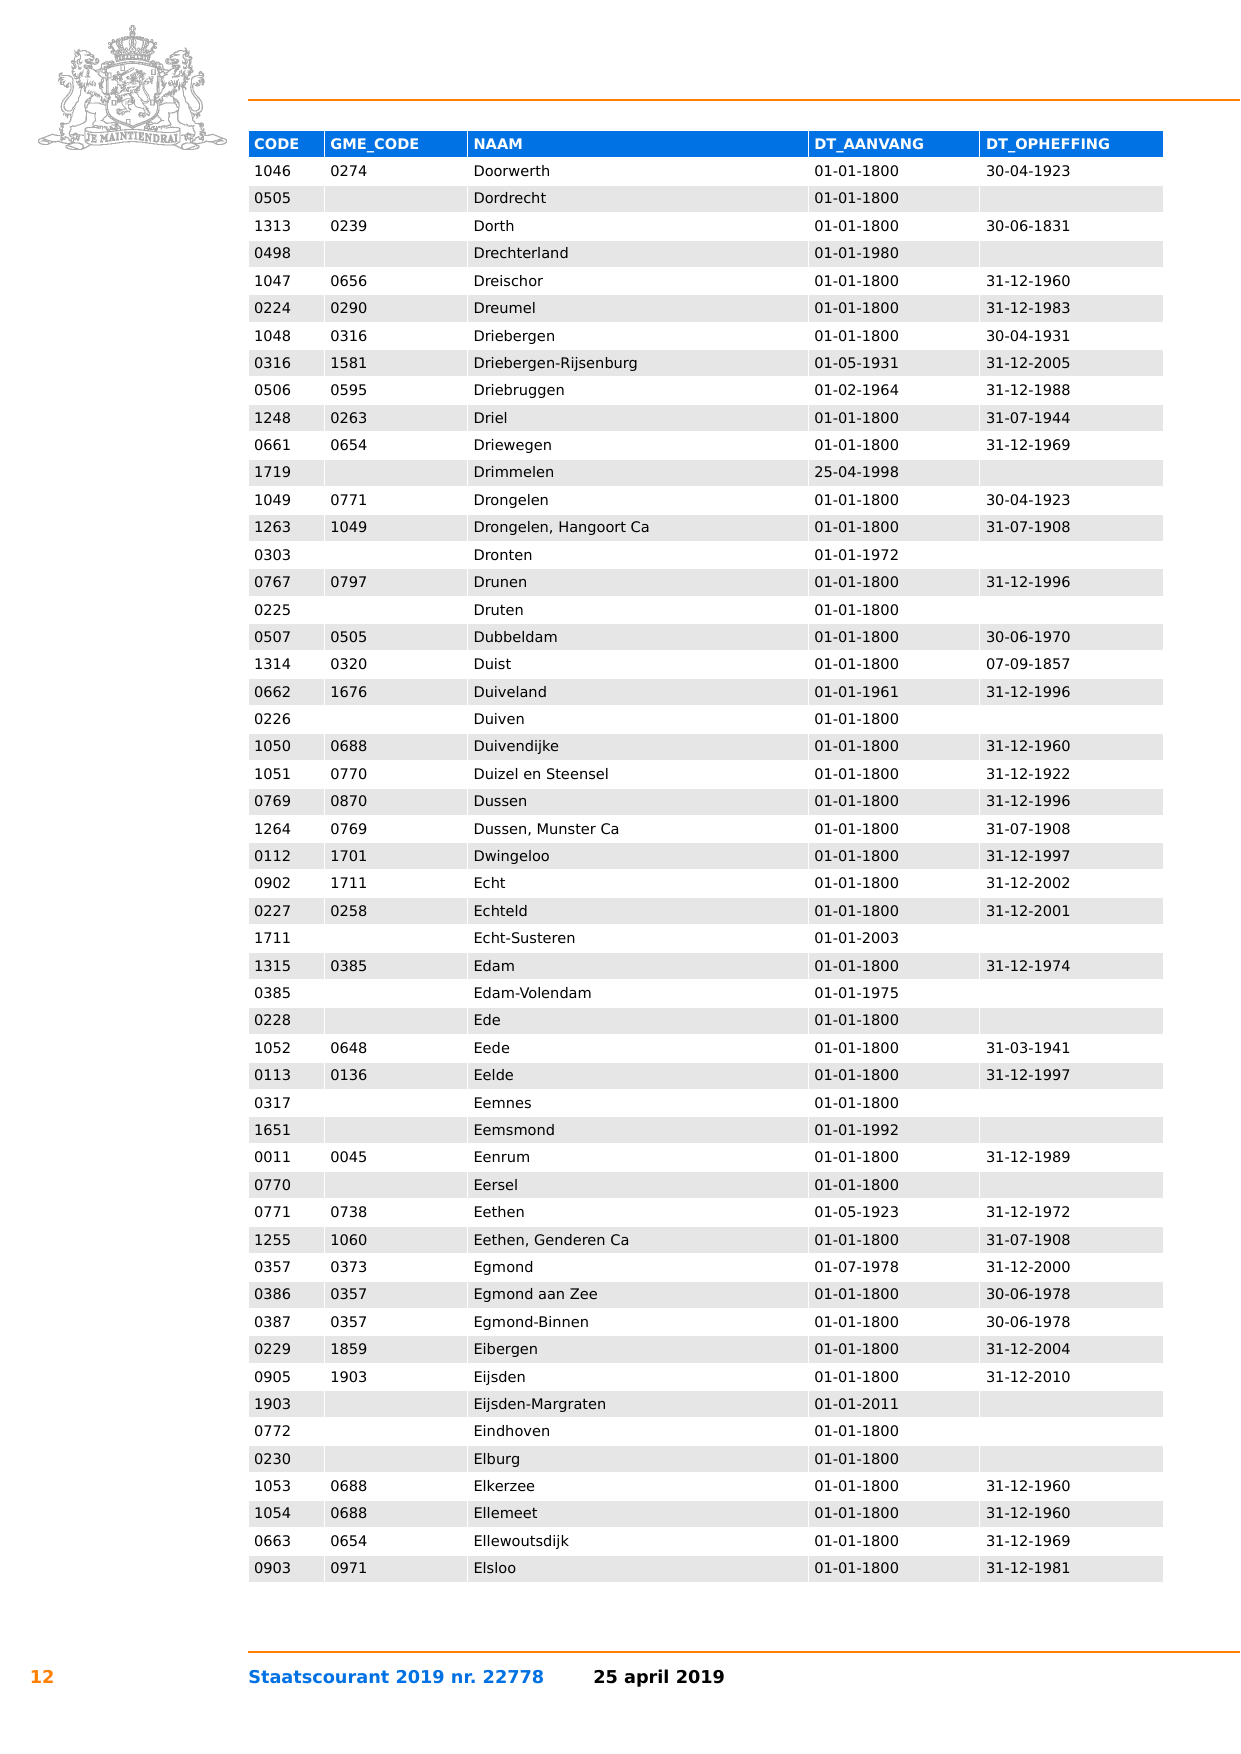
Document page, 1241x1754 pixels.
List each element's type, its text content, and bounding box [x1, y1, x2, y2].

table_cell 01-01-1800 [809, 1446, 979, 1472]
table_cell 31-12-1969 [980, 1528, 1163, 1554]
table_cell 0303 [249, 542, 324, 568]
table_cell 1903 [249, 1391, 324, 1417]
table_cell Edam [468, 953, 808, 979]
table_cell Dorth [468, 213, 808, 239]
table_cell 01-01-1800 [809, 1528, 979, 1554]
table_cell Egmond aan Zee [468, 1282, 808, 1308]
table_cell 0688 [325, 734, 467, 760]
table_cell 1314 [249, 651, 324, 678]
table_cell Elburg [468, 1446, 808, 1472]
table_cell Dussen, Munster Ca [468, 816, 808, 842]
table_cell 0661 [249, 432, 324, 459]
table_cell 01-01-1800 [809, 734, 979, 760]
table_cell 01-01-1800 [809, 268, 979, 294]
table_cell 0357 [249, 1254, 324, 1281]
table_cell 1719 [249, 460, 324, 486]
table_cell Dreischor [468, 268, 808, 294]
table_cell 0229 [249, 1336, 324, 1363]
table_cell 01-01-2003 [809, 925, 979, 952]
table_cell 31-12-1960 [980, 268, 1163, 294]
table_cell 31-12-1983 [980, 295, 1163, 322]
table_cell 1046 [249, 158, 324, 185]
table_cell 30-06-1970 [980, 624, 1163, 650]
table_cell Eethen, Genderen Ca [468, 1227, 808, 1253]
table_cell 0228 [249, 1008, 324, 1034]
table_cell Egmond [468, 1254, 808, 1281]
table_cell 1047 [249, 268, 324, 294]
table_cell 01-01-1800 [809, 515, 979, 541]
table_cell 0112 [249, 843, 324, 869]
table_cell 0902 [249, 871, 324, 897]
table_cell Drongelen [468, 487, 808, 513]
table_cell [980, 980, 1163, 1007]
table_cell 31-12-1996 [980, 789, 1163, 815]
table_cell 31-12-1996 [980, 569, 1163, 596]
table_cell 31-12-2005 [980, 350, 1163, 376]
table_cell 0373 [325, 1254, 467, 1281]
table_cell 01-01-1800 [809, 1172, 979, 1198]
table_cell 01-01-1800 [809, 1035, 979, 1061]
table_cell 01-01-1800 [809, 405, 979, 431]
table_cell Duivendijke [468, 734, 808, 760]
table_cell 0290 [325, 295, 467, 322]
table_cell 01-01-1800 [809, 186, 979, 212]
table_cell 0738 [325, 1199, 467, 1226]
table_cell [980, 925, 1163, 952]
table_cell 0595 [325, 378, 467, 404]
table_cell [325, 460, 467, 486]
table_cell 25-04-1998 [809, 460, 979, 486]
table_cell 0770 [249, 1172, 324, 1198]
table_cell 01-01-1800 [809, 1364, 979, 1390]
table_cell 1313 [249, 213, 324, 239]
table_cell 1049 [325, 515, 467, 541]
table_cell 01-01-1800 [809, 898, 979, 924]
table_cell 31-12-1989 [980, 1145, 1163, 1171]
table_cell 30-04-1931 [980, 323, 1163, 349]
table_cell 1651 [249, 1117, 324, 1143]
table_cell Eindhoven [468, 1419, 808, 1445]
table_cell 1711 [249, 925, 324, 952]
table_cell Echteld [468, 898, 808, 924]
table_cell 1315 [249, 953, 324, 979]
table_cell 0136 [325, 1063, 467, 1089]
table_cell 31-12-1922 [980, 761, 1163, 787]
table_cell [980, 1172, 1163, 1198]
table_cell 1264 [249, 816, 324, 842]
table_cell Dordrecht [468, 186, 808, 212]
table_cell 0045 [325, 1145, 467, 1171]
table_cell 1581 [325, 350, 467, 376]
table_cell 0688 [325, 1501, 467, 1527]
table_cell Eemnes [468, 1090, 808, 1116]
table_cell 0770 [325, 761, 467, 787]
table_cell 31-12-2001 [980, 898, 1163, 924]
picture [38, 25, 227, 150]
table_cell [980, 1391, 1163, 1417]
table_cell 0771 [325, 487, 467, 513]
table_cell Eenrum [468, 1145, 808, 1171]
table_cell Duist [468, 651, 808, 678]
table_cell 0648 [325, 1035, 467, 1061]
table_cell 31-12-2010 [980, 1364, 1163, 1390]
table_cell 0230 [249, 1446, 324, 1472]
table_cell 07-09-1857 [980, 651, 1163, 678]
table_cell 01-01-1972 [809, 542, 979, 568]
table_cell 0903 [249, 1556, 324, 1582]
table_cell 1248 [249, 405, 324, 431]
table_cell 0507 [249, 624, 324, 650]
table_cell 1051 [249, 761, 324, 787]
table_cell [980, 1117, 1163, 1143]
table_cell 01-01-1800 [809, 651, 979, 678]
table_cell 0905 [249, 1364, 324, 1390]
table_cell [325, 1117, 467, 1143]
table_cell Driewegen [468, 432, 808, 459]
table_cell 01-02-1964 [809, 378, 979, 404]
table_cell 1048 [249, 323, 324, 349]
table_cell 1903 [325, 1364, 467, 1390]
table_header CODE [249, 131, 324, 157]
table_cell [325, 980, 467, 1007]
table_cell 30-04-1923 [980, 487, 1163, 513]
table_cell 31-07-1944 [980, 405, 1163, 431]
table_cell 0505 [249, 186, 324, 212]
table_cell 0506 [249, 378, 324, 404]
table_cell 0971 [325, 1556, 467, 1582]
table_cell [325, 542, 467, 568]
table_cell 0771 [249, 1199, 324, 1226]
table_cell 0386 [249, 1282, 324, 1308]
table_cell 0654 [325, 432, 467, 459]
table_cell 01-01-1800 [809, 761, 979, 787]
table_cell 01-01-1800 [809, 597, 979, 623]
table_cell Driel [468, 405, 808, 431]
table_cell Eethen [468, 1199, 808, 1226]
table_cell Eelde [468, 1063, 808, 1089]
table_cell 0113 [249, 1063, 324, 1089]
table_cell 1054 [249, 1501, 324, 1527]
table_cell 0011 [249, 1145, 324, 1171]
table_cell 01-01-1800 [809, 432, 979, 459]
table_cell 31-12-2004 [980, 1336, 1163, 1363]
table_cell 31-12-1960 [980, 1501, 1163, 1527]
table_cell 30-04-1923 [980, 158, 1163, 185]
table_cell 01-07-1978 [809, 1254, 979, 1281]
table_cell Driebruggen [468, 378, 808, 404]
table_cell 01-01-1800 [809, 295, 979, 322]
table_cell 01-01-1800 [809, 158, 979, 185]
table_cell [325, 1419, 467, 1445]
table_cell 0225 [249, 597, 324, 623]
table_header DT_OPHEFFING [980, 131, 1163, 157]
table_cell [325, 597, 467, 623]
table_cell 31-12-1981 [980, 1556, 1163, 1582]
table_cell Eemsmond [468, 1117, 808, 1143]
table_cell 1711 [325, 871, 467, 897]
table_cell Elsloo [468, 1556, 808, 1582]
table_cell Eersel [468, 1172, 808, 1198]
table_cell 31-12-1996 [980, 679, 1163, 705]
table_cell 0769 [325, 816, 467, 842]
table_cell 1676 [325, 679, 467, 705]
table_cell 0263 [325, 405, 467, 431]
table_cell 01-01-1800 [809, 1336, 979, 1363]
table_header NAAM [468, 131, 808, 157]
table_cell 01-01-1800 [809, 789, 979, 815]
table_cell 31-12-2002 [980, 871, 1163, 897]
table_cell [325, 706, 467, 733]
table_cell [980, 186, 1163, 212]
table_cell [325, 241, 467, 267]
table_cell 1049 [249, 487, 324, 513]
table_cell [980, 1446, 1163, 1472]
table_cell 0505 [325, 624, 467, 650]
table_cell 31-07-1908 [980, 816, 1163, 842]
table_cell 01-01-1800 [809, 1090, 979, 1116]
table_cell 0357 [325, 1282, 467, 1308]
table_cell 01-01-1980 [809, 241, 979, 267]
table_cell [325, 1446, 467, 1472]
table_cell 01-01-1800 [809, 487, 979, 513]
table_cell 31-12-1974 [980, 953, 1163, 979]
table_cell 31-12-1988 [980, 378, 1163, 404]
table_cell Ellemeet [468, 1501, 808, 1527]
table_cell 0663 [249, 1528, 324, 1554]
table_cell 0769 [249, 789, 324, 815]
table_cell 0870 [325, 789, 467, 815]
table_cell Elkerzee [468, 1473, 808, 1500]
table_cell Eijsden [468, 1364, 808, 1390]
table_cell 01-01-2011 [809, 1391, 979, 1417]
table_header GME_CODE [325, 131, 467, 157]
table_cell 0662 [249, 679, 324, 705]
table_cell 01-01-1800 [809, 1473, 979, 1500]
table_cell [980, 1090, 1163, 1116]
table_cell [980, 1008, 1163, 1034]
table_cell 01-01-1800 [809, 871, 979, 897]
table_cell Eede [468, 1035, 808, 1061]
table_cell 01-01-1961 [809, 679, 979, 705]
table_cell Duiven [468, 706, 808, 733]
table_cell 01-01-1800 [809, 1145, 979, 1171]
table_cell Echt [468, 871, 808, 897]
table_cell 0498 [249, 241, 324, 267]
table_cell Dubbeldam [468, 624, 808, 650]
table_cell Dreumel [468, 295, 808, 322]
table_cell 1859 [325, 1336, 467, 1363]
table_cell 01-01-1800 [809, 1556, 979, 1582]
table_cell 30-06-1831 [980, 213, 1163, 239]
table_cell 01-01-1800 [809, 1008, 979, 1034]
table_cell 01-01-1800 [809, 1419, 979, 1445]
table_cell 0688 [325, 1473, 467, 1500]
table_cell Dronten [468, 542, 808, 568]
table_cell 0316 [249, 350, 324, 376]
table_cell Drimmelen [468, 460, 808, 486]
table_cell [325, 1008, 467, 1034]
table_cell 0767 [249, 569, 324, 596]
table_cell Doorwerth [468, 158, 808, 185]
table_cell 1255 [249, 1227, 324, 1253]
table_cell Edam-Volendam [468, 980, 808, 1007]
table_cell Driebergen [468, 323, 808, 349]
table_cell Drongelen, Hangoort Ca [468, 515, 808, 541]
table_cell [980, 1419, 1163, 1445]
table_cell 01-01-1800 [809, 1063, 979, 1089]
table_cell 0654 [325, 1528, 467, 1554]
table_cell 0317 [249, 1090, 324, 1116]
table_cell Duizel en Steensel [468, 761, 808, 787]
table_cell 0316 [325, 323, 467, 349]
table_cell 01-01-1800 [809, 953, 979, 979]
table_cell 31-12-1960 [980, 1473, 1163, 1500]
table_cell 1701 [325, 843, 467, 869]
table_cell 31-12-1969 [980, 432, 1163, 459]
table_cell Drechterland [468, 241, 808, 267]
table_cell Egmond-Binnen [468, 1309, 808, 1335]
table_cell 0385 [325, 953, 467, 979]
table_cell 1050 [249, 734, 324, 760]
table_cell 01-01-1800 [809, 213, 979, 239]
table_cell 1060 [325, 1227, 467, 1253]
table_cell [980, 542, 1163, 568]
table_cell Drunen [468, 569, 808, 596]
table_cell Dwingeloo [468, 843, 808, 869]
table_cell Druten [468, 597, 808, 623]
table_cell [980, 597, 1163, 623]
table_cell Driebergen-Rijsenburg [468, 350, 808, 376]
table_cell 0274 [325, 158, 467, 185]
table_cell 0772 [249, 1419, 324, 1445]
table_cell 01-01-1800 [809, 1501, 979, 1527]
table_cell 01-01-1800 [809, 1309, 979, 1335]
table_cell 0387 [249, 1309, 324, 1335]
table_cell [980, 460, 1163, 486]
table_cell 01-05-1931 [809, 350, 979, 376]
table_cell [980, 241, 1163, 267]
table_cell [325, 1172, 467, 1198]
table_cell [980, 706, 1163, 733]
table_cell 31-12-1972 [980, 1199, 1163, 1226]
table_cell Duiveland [468, 679, 808, 705]
table_cell Ellewoutsdijk [468, 1528, 808, 1554]
table_cell 0357 [325, 1309, 467, 1335]
table_cell 01-01-1800 [809, 706, 979, 733]
table_cell [325, 925, 467, 952]
table_cell 0258 [325, 898, 467, 924]
table_cell 31-07-1908 [980, 515, 1163, 541]
table_cell 0320 [325, 651, 467, 678]
table_cell 01-01-1800 [809, 1227, 979, 1253]
table_cell Ede [468, 1008, 808, 1034]
table_cell 01-01-1800 [809, 323, 979, 349]
table_cell 01-01-1800 [809, 816, 979, 842]
table_cell [325, 1391, 467, 1417]
table_cell 0226 [249, 706, 324, 733]
table_cell 1052 [249, 1035, 324, 1061]
table_cell 01-01-1800 [809, 1282, 979, 1308]
table_cell 01-01-1800 [809, 569, 979, 596]
table_cell 31-12-1997 [980, 843, 1163, 869]
table_cell 01-01-1992 [809, 1117, 979, 1143]
table_cell 0239 [325, 213, 467, 239]
table_header DT_AANVANG [809, 131, 979, 157]
table_cell Eijsden-Margraten [468, 1391, 808, 1417]
table_cell 0385 [249, 980, 324, 1007]
table_cell [325, 1090, 467, 1116]
table_cell 01-01-1975 [809, 980, 979, 1007]
table_cell 1263 [249, 515, 324, 541]
table_cell 01-01-1800 [809, 843, 979, 869]
table_cell 31-12-1997 [980, 1063, 1163, 1089]
table_cell 31-12-1960 [980, 734, 1163, 760]
table_cell 0656 [325, 268, 467, 294]
table_cell Dussen [468, 789, 808, 815]
table_cell Echt-Susteren [468, 925, 808, 952]
table_cell 30-06-1978 [980, 1282, 1163, 1308]
table_cell [325, 186, 467, 212]
table_cell 31-03-1941 [980, 1035, 1163, 1061]
table_cell 1053 [249, 1473, 324, 1500]
table_cell 30-06-1978 [980, 1309, 1163, 1335]
table_cell 31-12-2000 [980, 1254, 1163, 1281]
table_cell 01-01-1800 [809, 624, 979, 650]
table_cell Eibergen [468, 1336, 808, 1363]
table_cell 31-07-1908 [980, 1227, 1163, 1253]
table_cell 0227 [249, 898, 324, 924]
table_cell 0797 [325, 569, 467, 596]
table_cell 0224 [249, 295, 324, 322]
table_cell 01-05-1923 [809, 1199, 979, 1226]
